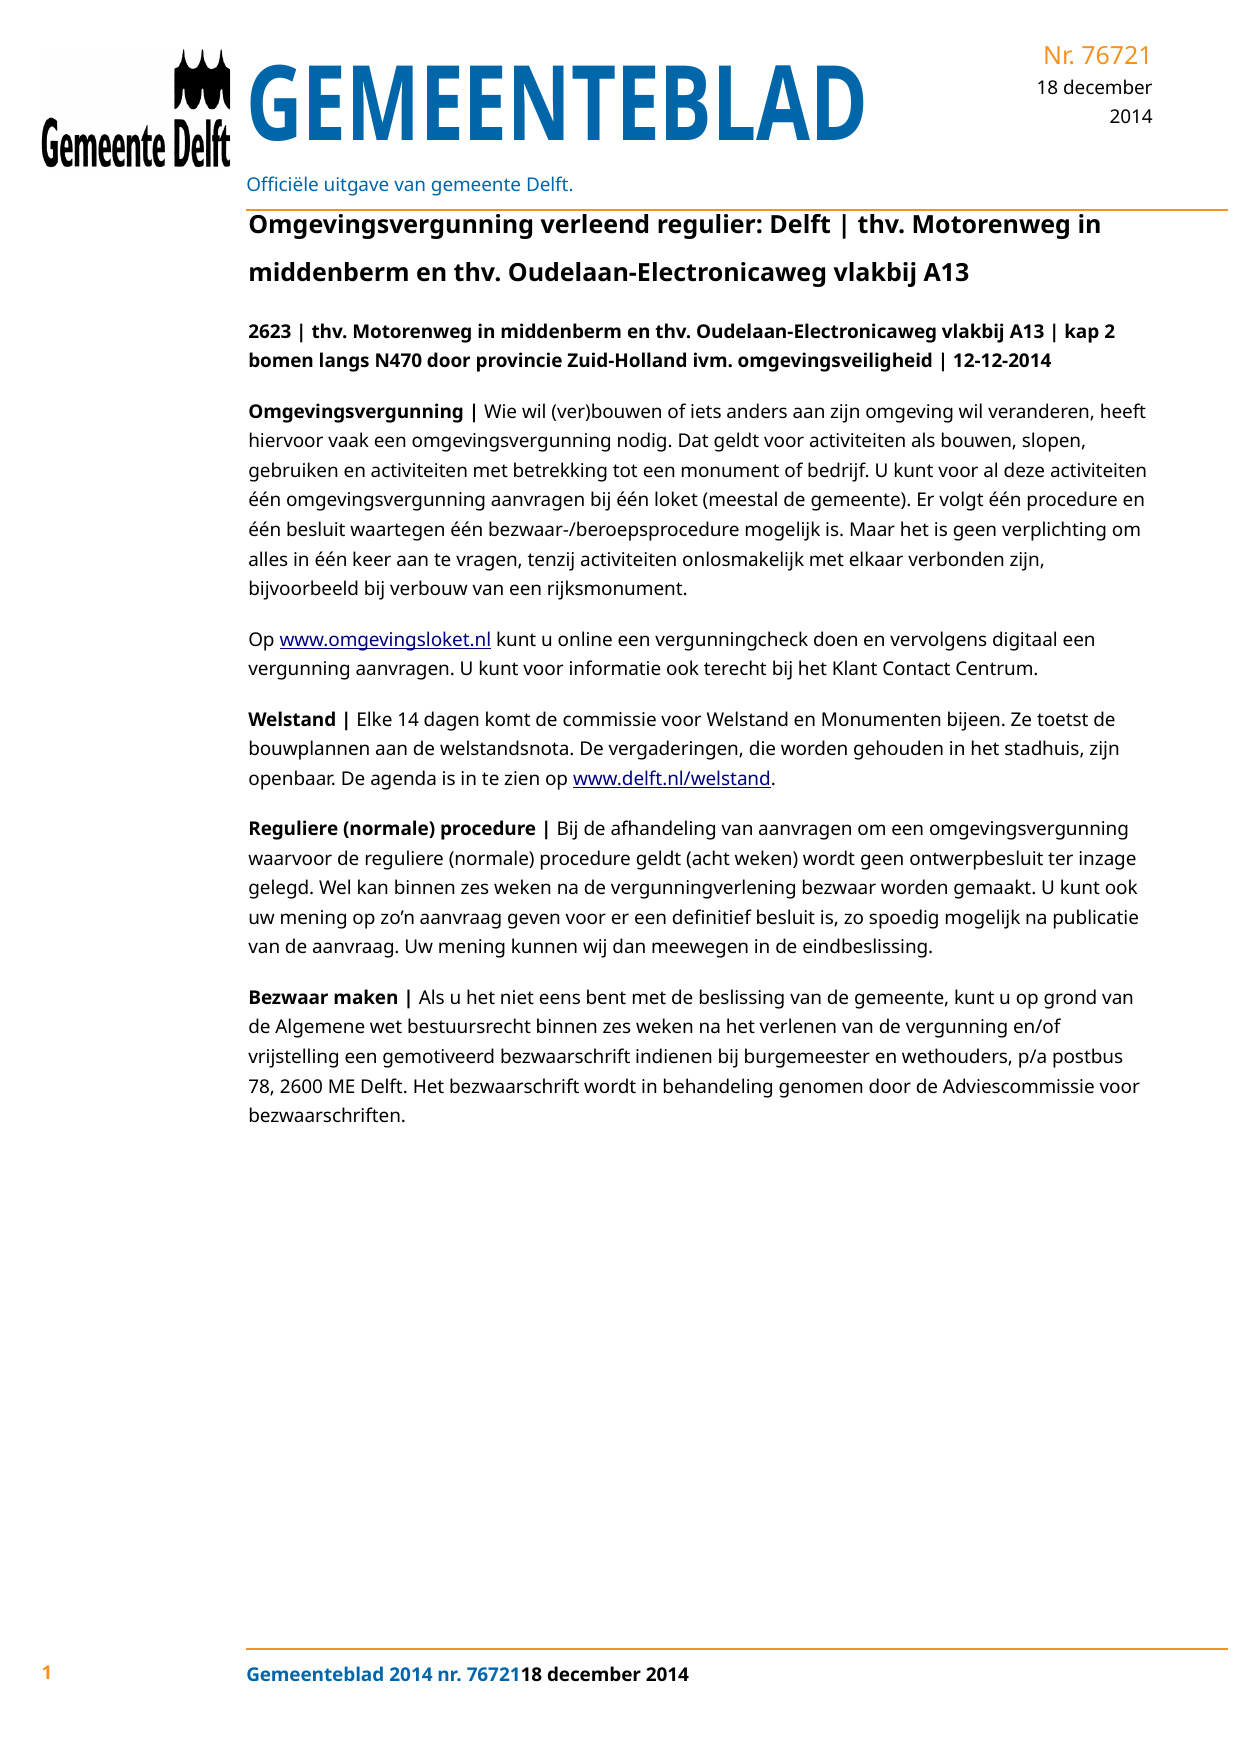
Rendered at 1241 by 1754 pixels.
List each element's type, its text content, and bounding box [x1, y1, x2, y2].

text 2623 | thv. Motorenweg in middenberm en thv. Oudelaan-Electronicaweg vlakbij A13 | kap 2 bomen langs N470 door provincie Zuid-Holland ivm. omgevingsveiligheid | 12-12-2014 [248, 318, 1152, 373]
text Omgevingsvergunning | Wie wil (ver)bouwen of iets anders aan zijn omgeving wil veranderen, heeft hiervoor vaak een omgevingsvergunning nodig. Dat geldt voor activiteiten als bouwen, slopen, gebruiken en activiteiten met betrekking tot een monument of bedrijf. U kunt voor al deze activiteiten één omgevingsvergunning aanvragen bij één loket (meestal de gemeente). Er volgt één procedure en één besluit waartegen één bezwaar-/beroepsprocedure mogelijk is. Maar het is geen verplichting om alles in één keer aan te vragen, tenzij activiteiten onlosmakelijk met elkaar verbonden zijn, bijvoorbeeld bij verbouw van een rijksmonument. [248, 398, 1152, 601]
text Reguliere (normale) procedure | Bij de afhandeling van aanvragen om een omgevingsvergunning waarvoor de reguliere (normale) procedure geldt (acht weken) wordt geen ontwerpbesluit ter inzage gelegd. Wel kan binnen zes weken na de vergunningverlening bezwaar worden gemaakt. U kunt ook uw mening op zo’n aanvraag geven voor er een definitief besluit is, zo spoedig mogelijk na publicatie van de aanvraag. Uw mening kunnen wij dan meewegen in de eindbeslissing. [248, 815, 1152, 959]
text Op www.omgevingsloket.nl kunt u online een vergunningcheck doen en vervolgens digitaal een vergunning aanvragen. U kunt voor informatie ook terecht bij het Klant Contact Centrum. [248, 626, 1152, 681]
picture [41, 47, 231, 172]
text Bezwaar maken | Als u het niet eens bent met de beslissing van de gemeente, kunt u op grond van de Algemene wet bestuursrecht binnen zes weken na het verlenen van de vergunning en/of vrijstelling een gemotiveerd bezwaarschrift indienen bij burgemeester en wethouders, p/a postbus 78, 2600 ME Delft. Het bezwaarschrift wordt in behandeling genomen door de Adviescommissie voor bezwaarschriften. [248, 984, 1152, 1128]
text Omgevingsvergunning verleend regulier: Delft | thv. Motorenweg in middenberm en thv. Oudelaan-Electronicaweg vlakbij A13 [248, 211, 1152, 288]
text Welstand | Elke 14 dagen komt de commissie voor Welstand en Monumenten bijeen. Ze toetst de bouwplannen aan de welstandsnota. De vergaderingen, die worden gehouden in het stadhuis, zijn openbaar. De agenda is in te zien op www.delft.nl/welstand. [248, 706, 1152, 791]
